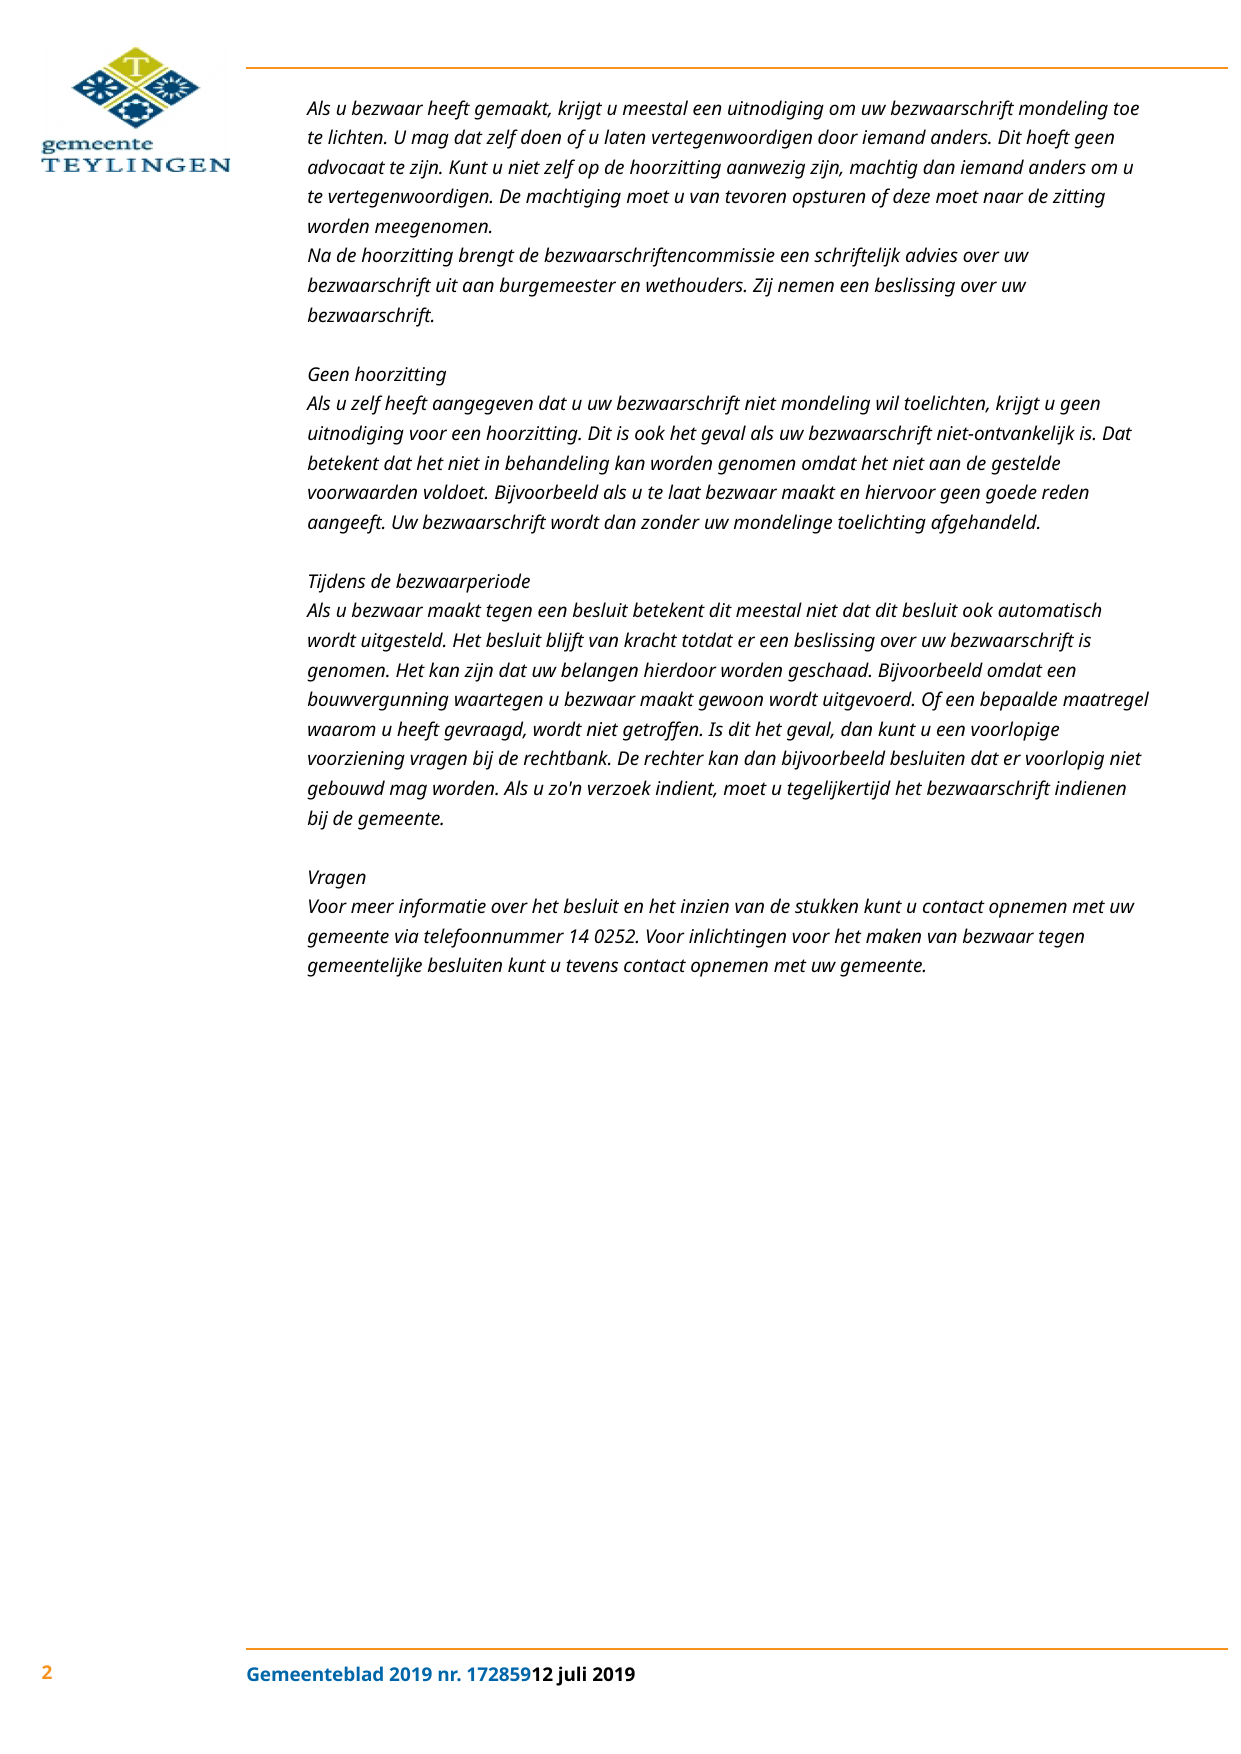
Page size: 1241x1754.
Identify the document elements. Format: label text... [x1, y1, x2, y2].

list Als u zelf heeft aangegeven dat u uw bezwaarschrift niet mondeling wil toelichten, krijgt u geen uitnodiging voor een hoorzitting. Dit is ook het geval als uw bezwaarschrift niet-ontvankelijk is. Dat betekent dat het niet in behandeling kan worden genomen omdat het niet aan de gestelde voorwaarden voldoet. Bijvoorbeeld als u te laat bezwaar maakt en hiervoor geen goede reden aangeeft. Uw bezwaarschrift wordt dan zonder uw mondelinge toelichting afgehandeld. [248, 391, 1152, 535]
list Geen hoorzitting [248, 361, 1152, 387]
list Voor meer informatie over het besluit en het inzien van de stukken kunt u contact opnemen met uw gemeente via telefoonnummer 14 0252. Voor inlichtingen voor het maken van bezwaar tegen gemeentelijke besluiten kunt u tevens contact opnemen met uw gemeente. [248, 893, 1152, 978]
list Als u bezwaar maakt tegen een besluit betekent dit meestal niet dat dit besluit ook automatisch wordt uitgesteld. Het besluit blijft van kracht totdat er een beslissing over uw bezwaarschrift is genomen. Het kan zijn dat uw belangen hierdoor worden geschaad. Bijvoorbeeld omdat een bouwvergunning waartegen u bezwaar maakt gewoon wordt uitgevoerd. Of een bepaalde maatregel waarom u heeft gevraagd, wordt niet getroffen. Is dit het geval, dan kunt u een voorlopige voorziening vragen bij de rechtbank. De rechter kan dan bijvoorbeeld besluiten dat er voorlopig niet gebouwd mag worden. Als u zo'n verzoek indient, moet u tegelijkertijd het bezwaarschrift indienen bij de gemeente. [248, 598, 1152, 831]
list Na de hoorzitting brengt de bezwaarschriftencommissie een schriftelijk advies over uw bezwaarschrift uit aan burgemeester en wethouders. Zij nemen een beslissing over uw bezwaarschrift. [248, 243, 1152, 328]
list Als u bezwaar heeft gemaakt, krijgt u meestal een uitnodiging om uw bezwaarschrift mondeling toe te lichten. U mag dat zelf doen of u laten vertegenwoordigen door iemand anders. Dit hoeft geen advocaat te zijn. Kunt u niet zelf op de hoorzitting aanwezig zijn, machtig dan iemand anders om u te vertegenwoordigen. De machtiging moet u van tevoren opsturen of deze moet naar de zitting worden meegenomen. [248, 95, 1152, 239]
list Vragen [248, 864, 1152, 890]
picture [41, 47, 231, 172]
list Tijdens de bezwaarperiode [248, 568, 1152, 594]
